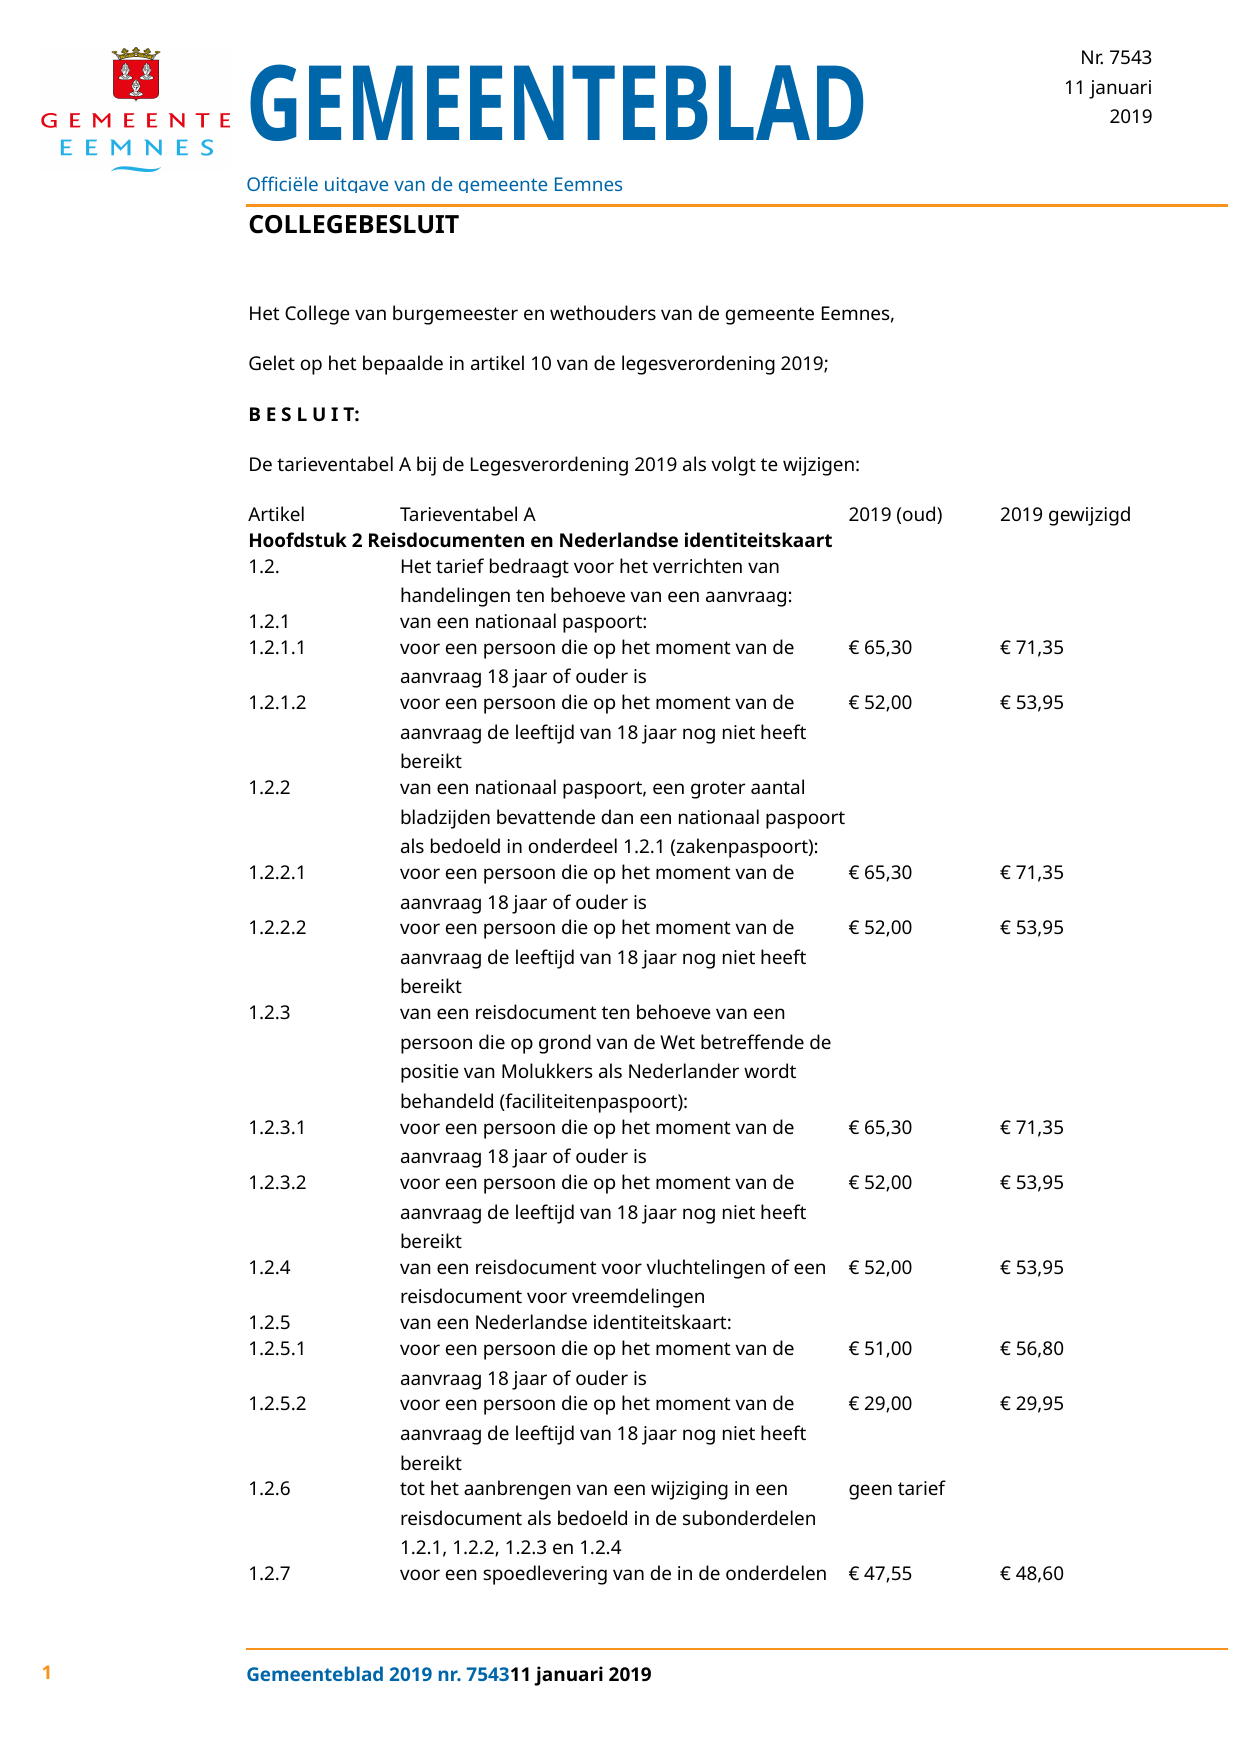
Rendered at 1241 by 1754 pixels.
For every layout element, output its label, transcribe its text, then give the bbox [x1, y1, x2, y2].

table_cell € 71,35 [1000, 859, 1152, 914]
table_cell Het tarief bedraagt voor het verrichten van handelingen ten behoeve van een aanvraag: [400, 553, 848, 608]
table_cell € 65,30 [848, 859, 1000, 914]
table_cell [1000, 1310, 1152, 1335]
table_cell € 47,55 [848, 1560, 1000, 1586]
table_cell van een Nederlandse identiteitskaart: [400, 1310, 848, 1335]
table_cell [1000, 553, 1152, 608]
table_header 2019 (oud) [848, 502, 1000, 527]
table_cell € 65,30 [848, 634, 1000, 689]
table_cell [848, 609, 1000, 634]
table_cell geen tarief [848, 1475, 1000, 1560]
table_cell € 53,95 [1000, 1169, 1152, 1254]
table_cell € 71,35 [1000, 1114, 1152, 1169]
table_cell € 52,00 [848, 915, 1000, 999]
table_cell 1.2.5.1 [248, 1335, 400, 1391]
table_cell voor een persoon die op het moment van de aanvraag 18 jaar of ouder is [400, 1114, 848, 1169]
table_cell [1000, 1475, 1152, 1560]
table_cell [848, 1310, 1000, 1335]
table_cell 1.2.2.2 [248, 915, 400, 999]
table_cell € 52,00 [848, 1169, 1000, 1254]
table_header Tarieventabel A [400, 502, 848, 527]
text Het College van burgemeester en wethouders van de gemeente Eemnes, [248, 300, 1152, 326]
table_cell [1000, 774, 1152, 859]
table_cell 1.2.3 [248, 1000, 400, 1114]
table_cell € 29,00 [848, 1391, 1000, 1475]
table_cell € 52,00 [848, 1254, 1000, 1309]
table_cell 1.2.1.2 [248, 690, 400, 774]
text COLLEGEBESLUIT [248, 207, 1152, 241]
table_cell 1.2. [248, 553, 400, 608]
table_cell € 56,80 [1000, 1335, 1152, 1391]
table_cell [1000, 1000, 1152, 1114]
table_cell tot het aanbrengen van een wijziging in een reisdocument als bedoeld in de subonderdelen 1.2.1, 1.2.2, 1.2.3 en 1.2.4 [400, 1475, 848, 1560]
table_cell 1.2.5.2 [248, 1391, 400, 1475]
table_header 2019 gewijzigd [1000, 502, 1152, 527]
table_cell van een reisdocument ten behoeve van een persoon die op grond van de Wet betreffende de positie van Molukkers als Nederlander wordt behandeld (faciliteitenpaspoort): [400, 1000, 848, 1114]
table_cell [1000, 528, 1152, 553]
table_cell € 52,00 [848, 690, 1000, 774]
picture [41, 47, 231, 172]
table_cell 1.2.2 [248, 774, 400, 859]
text B E S L U I T: [248, 401, 1152, 426]
table_header Artikel [248, 502, 400, 527]
table_cell 1.2.4 [248, 1254, 400, 1309]
table_cell € 65,30 [848, 1114, 1000, 1169]
table_cell voor een persoon die op het moment van de aanvraag 18 jaar of ouder is [400, 634, 848, 689]
table_cell van een nationaal paspoort: [400, 609, 848, 634]
table_cell voor een persoon die op het moment van de aanvraag de leeftijd van 18 jaar nog niet heeft bereikt [400, 1391, 848, 1475]
table_cell [848, 1000, 1000, 1114]
table_cell [848, 553, 1000, 608]
table_cell voor een persoon die op het moment van de aanvraag 18 jaar of ouder is [400, 1335, 848, 1391]
table_cell € 51,00 [848, 1335, 1000, 1391]
table_cell voor een spoedlevering van de in de onderdelen [400, 1560, 848, 1586]
table_cell 1.2.2.1 [248, 859, 400, 914]
table_cell € 29,95 [1000, 1391, 1152, 1475]
table_cell voor een persoon die op het moment van de aanvraag de leeftijd van 18 jaar nog niet heeft bereikt [400, 915, 848, 999]
table_cell voor een persoon die op het moment van de aanvraag de leeftijd van 18 jaar nog niet heeft bereikt [400, 1169, 848, 1254]
table_cell 1.2.7 [248, 1560, 400, 1586]
table_cell van een reisdocument voor vluchtelingen of een reisdocument voor vreemdelingen [400, 1254, 848, 1309]
table_cell € 53,95 [1000, 1254, 1152, 1309]
table_cell [1000, 609, 1152, 634]
table_cell [848, 774, 1000, 859]
table_cell van een nationaal paspoort, een groter aantal bladzijden bevattende dan een nationaal paspoort als bedoeld in onderdeel 1.2.1 (zakenpaspoort): [400, 774, 848, 859]
table_cell € 53,95 [1000, 915, 1152, 999]
table_cell 1.2.5 [248, 1310, 400, 1335]
text Gelet op het bepaalde in artikel 10 van de legesverordening 2019; [248, 350, 1152, 376]
table_cell € 71,35 [1000, 634, 1152, 689]
table_cell 1.2.3.2 [248, 1169, 400, 1254]
table_cell voor een persoon die op het moment van de aanvraag de leeftijd van 18 jaar nog niet heeft bereikt [400, 690, 848, 774]
table_cell voor een persoon die op het moment van de aanvraag 18 jaar of ouder is [400, 859, 848, 914]
table_cell € 48,60 [1000, 1560, 1152, 1586]
table_cell 1.2.6 [248, 1475, 400, 1560]
table_cell 1.2.3.1 [248, 1114, 400, 1169]
table_cell € 53,95 [1000, 690, 1152, 774]
table_cell Hoofdstuk 2 Reisdocumenten en Nederlandse identiteitskaart [248, 528, 1000, 553]
table_cell 1.2.1.1 [248, 634, 400, 689]
text De tarieventabel A bij de Legesverordening 2019 als volgt te wijzigen: [248, 451, 1152, 477]
table_cell 1.2.1 [248, 609, 400, 634]
